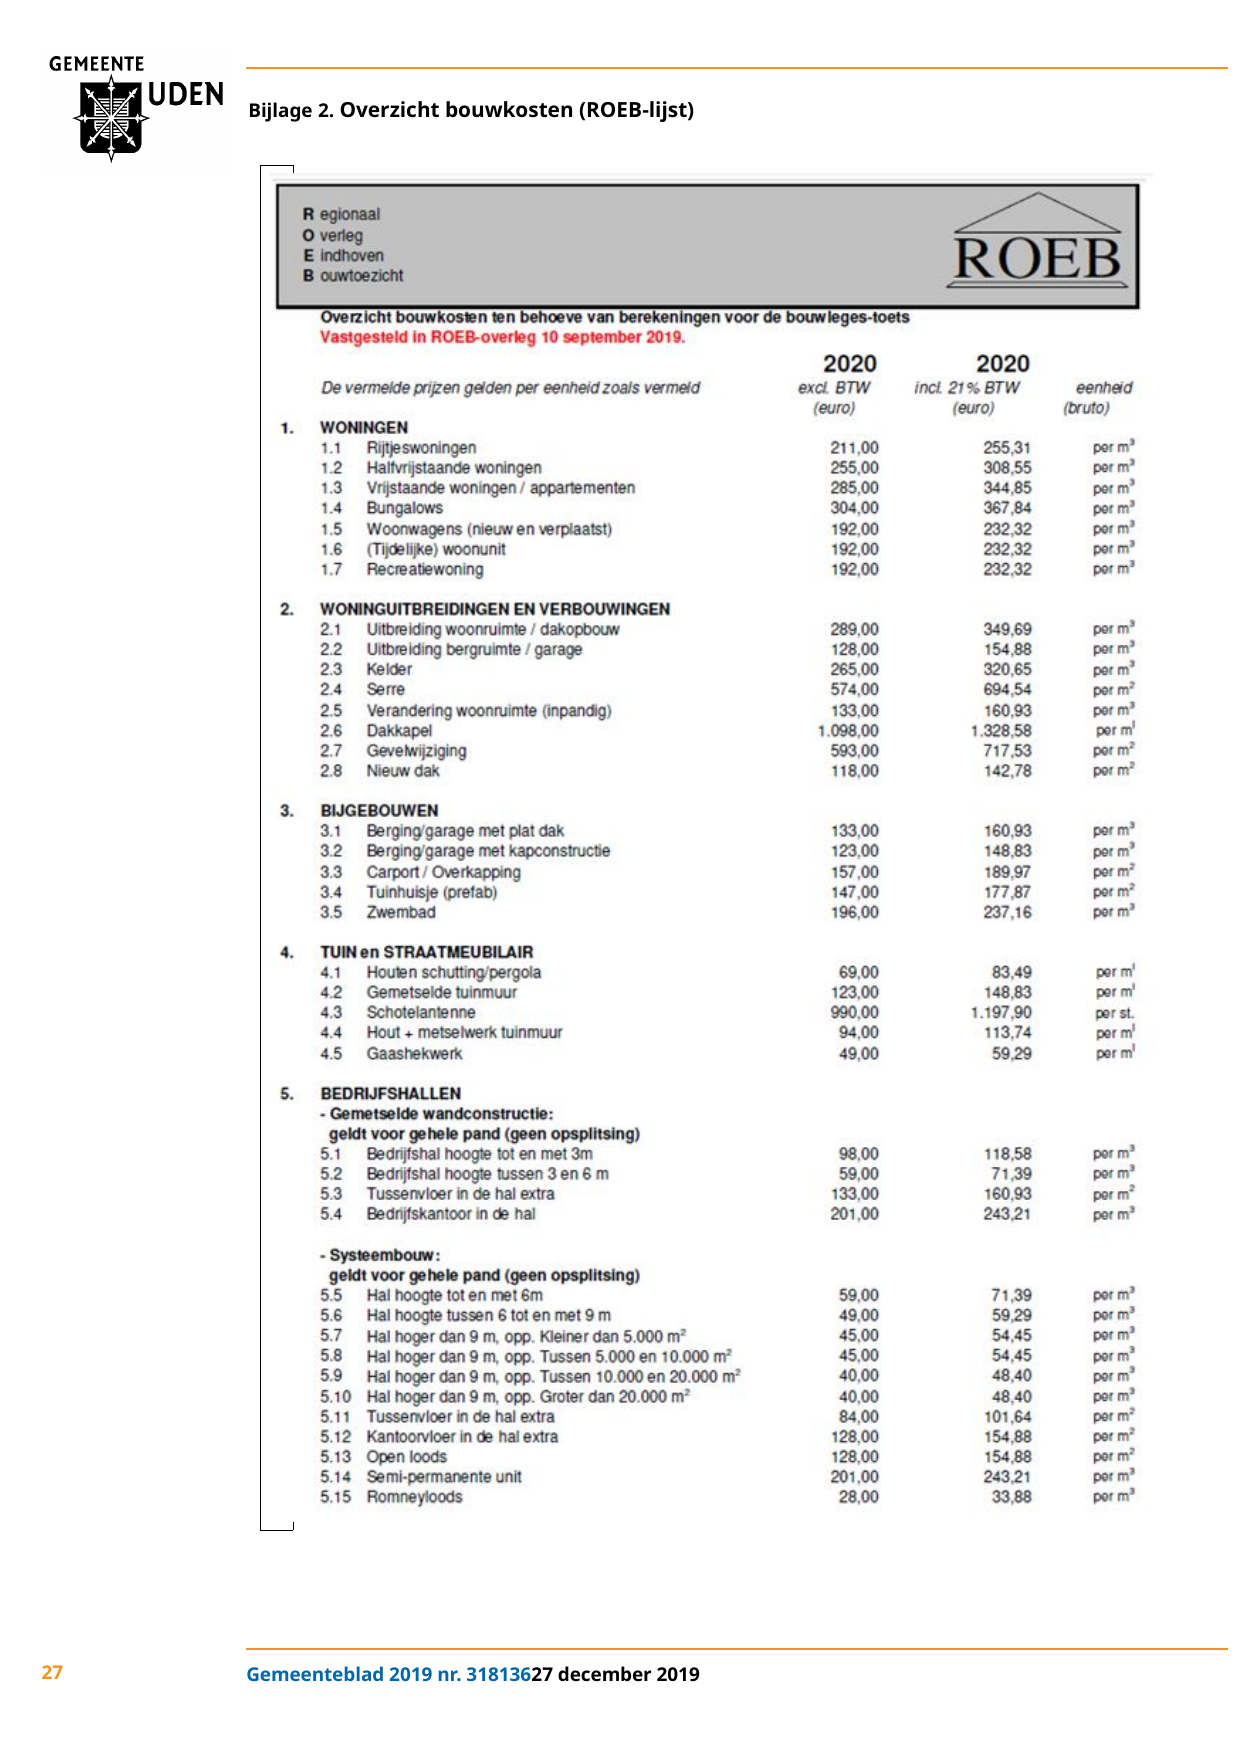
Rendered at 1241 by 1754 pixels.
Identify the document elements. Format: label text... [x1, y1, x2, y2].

text Bijlage 2. Overzicht bouwkosten (ROEB-lijst) [248, 95, 1152, 123]
picture [41, 47, 231, 172]
picture [268, 173, 1155, 1522]
